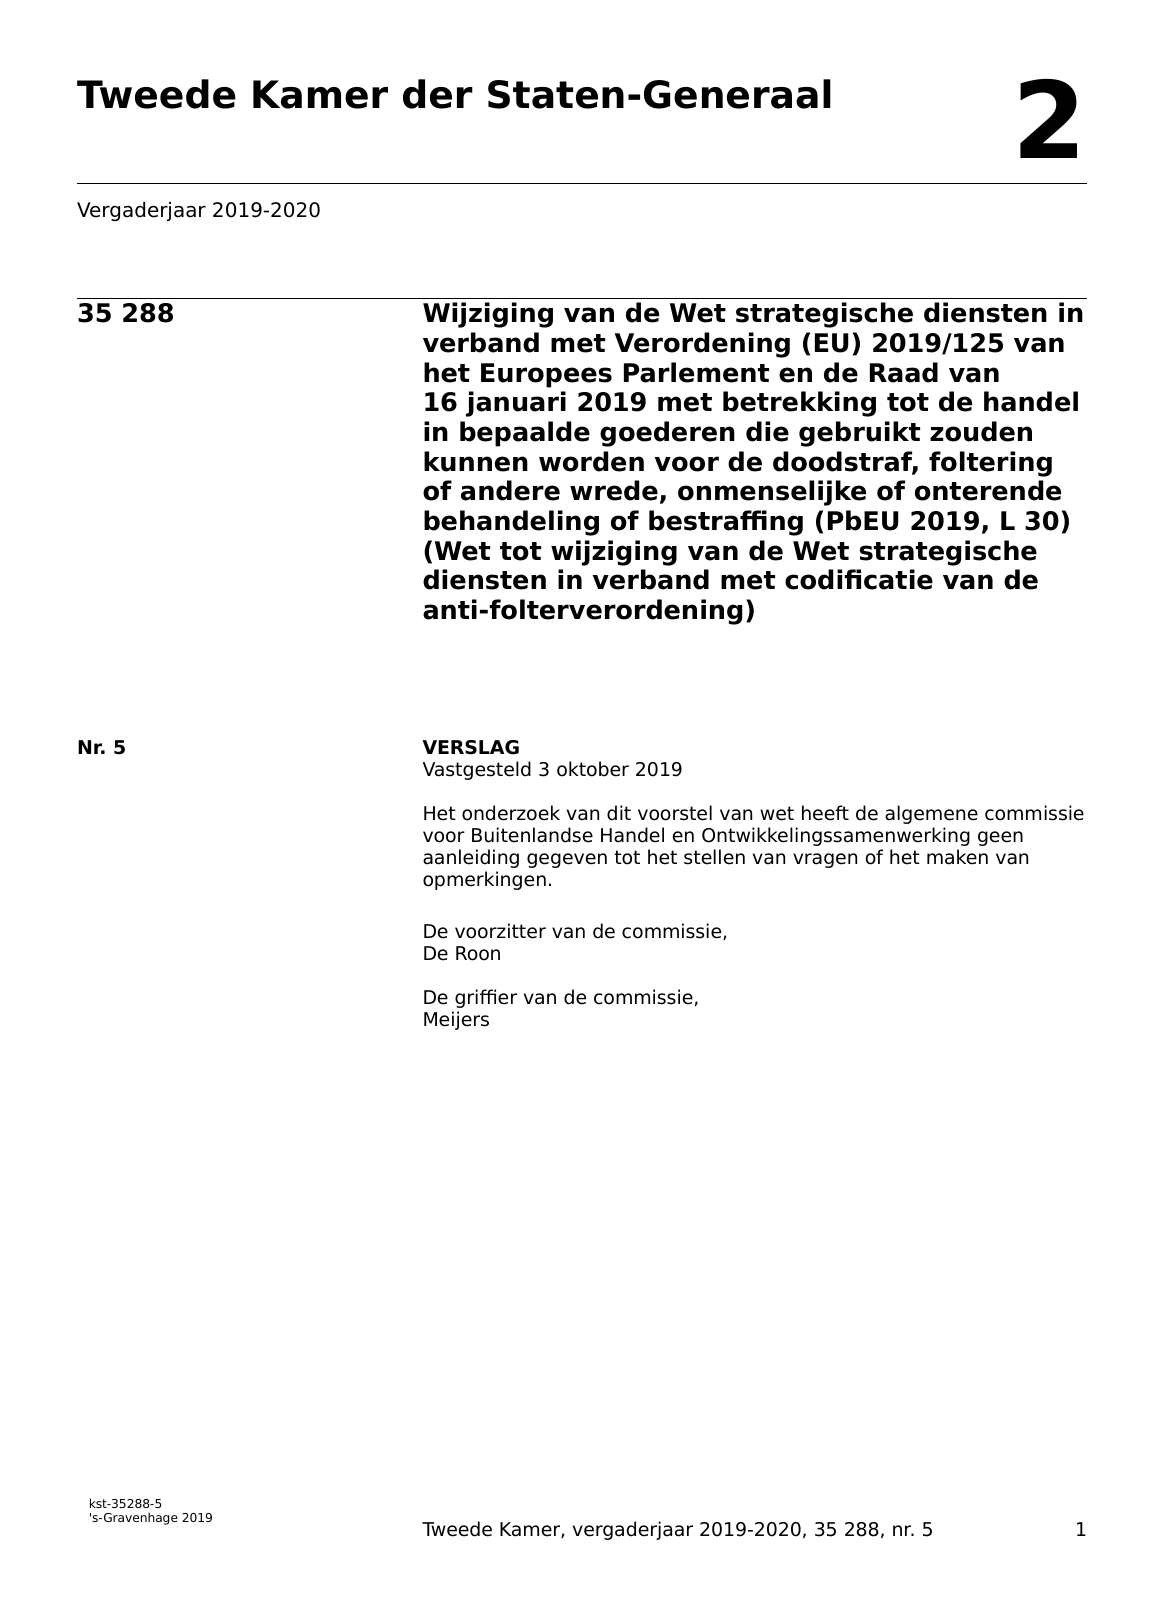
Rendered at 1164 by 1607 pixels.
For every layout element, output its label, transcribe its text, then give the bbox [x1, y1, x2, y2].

subtitle 35 288 Wijziging van de Wet strategische diensten in verband met Verordening (EU) 2019/125 van het Europees Parlement en de Raad van 16 januari 2019 met betrekking tot de handel in bepaalde goederen die gebruikt zouden kunnen worden voor de doodstraf, foltering of andere wrede, onmenselijke of onterende behandeling of bestraffing (PbEU 2019, L 30) (Wet tot wijziging van de Wet strategische diensten in verband met codificatie van de anti-folterverordening) [77, 299, 1087, 626]
text De voorzitter van de commissie, De Roon [422, 921, 1087, 964]
text Vastgesteld 3 oktober 2019 [422, 758, 1087, 781]
text Het onderzoek van dit voorstel van wet heeft de algemene commissie voor Buitenlandse Handel en Ontwikkelingssamenwerking geen aanleiding gegeven tot het stellen van vragen of het maken van opmerkingen. [422, 803, 1087, 891]
subtitle Nr. 5 VERSLAG [77, 737, 1087, 758]
table_cell Vergaderjaar 2019-2020 [77, 184, 1087, 298]
table_header 2 [886, 59, 1087, 183]
text kst-35288-5 [88, 1497, 323, 1511]
text 's-Gravenhage 2019 [88, 1511, 323, 1525]
text De griffier van de commissie, Meijers [422, 987, 1087, 1031]
table_header Tweede Kamer der Staten-Generaal [77, 59, 886, 183]
